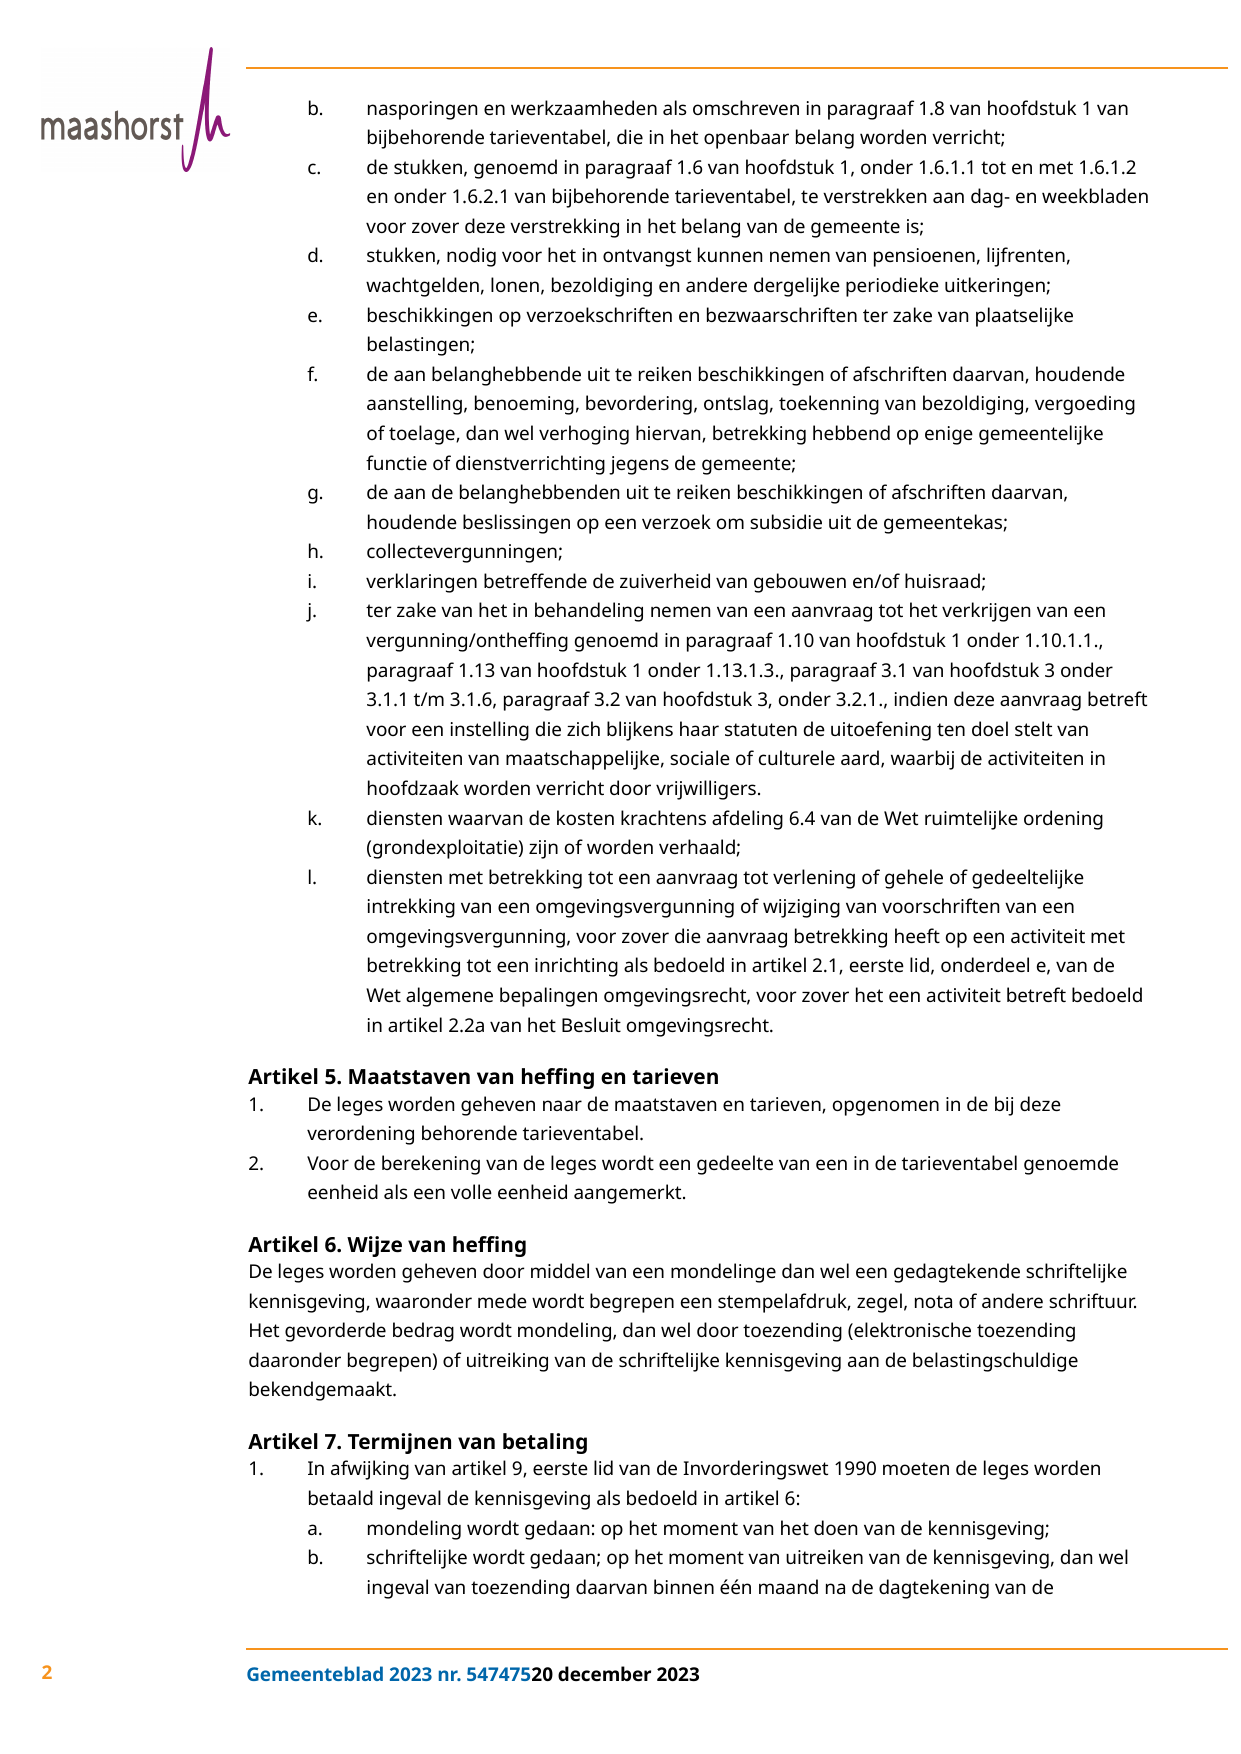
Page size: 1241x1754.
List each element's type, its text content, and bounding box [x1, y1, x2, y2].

list de aan belanghebbende uit te reiken beschikkingen of afschriften daarvan, houdende aanstelling, benoeming, bevordering, ontslag, toekenning van bezoldiging, vergoeding of toelage, dan wel verhoging hiervan, betrekking hebbend op enige gemeentelijke functie of dienstverrichting jegens de gemeente; [307, 361, 1152, 476]
text Artikel 6. Wijze van heffing [248, 1230, 1152, 1258]
list ter zake van het in behandeling nemen van een aanvraag tot het verkrijgen van een vergunning/ontheffing genoemd in paragraaf 1.10 van hoofdstuk 1 onder 1.10.1.1., paragraaf 1.13 van hoofdstuk 1 onder 1.13.1.3., paragraaf 3.1 van hoofdstuk 3 onder 3.1.1 t/m 3.1.6, paragraaf 3.2 van hoofdstuk 3, onder 3.2.1., indien deze aanvraag betreft voor een instelling die zich blijkens haar statuten de uitoefening ten doel stelt van activiteiten van maatschappelijke, sociale of culturele aard, waarbij de activiteiten in hoofdzaak worden verricht door vrijwilligers. [307, 598, 1152, 801]
text Artikel 5. Maatstaven van heffing en tarieven [248, 1062, 1152, 1091]
list beschikkingen op verzoekschriften en bezwaarschriften ter zake van plaatselijke belastingen; [307, 302, 1152, 357]
picture [41, 47, 231, 172]
list de stukken, genoemd in paragraaf 1.6 van hoofdstuk 1, onder 1.6.1.1 tot en met 1.6.1.2 en onder 1.6.2.1 van bijbehorende tarieventabel, te verstrekken aan dag- en weekbladen voor zover deze verstrekking in het belang van de gemeente is; [307, 154, 1152, 239]
list schriftelijke wordt gedaan; op het moment van uitreiken van de kennisgeving, dan wel ingeval van toezending daarvan binnen één maand na de dagtekening van de [307, 1544, 1152, 1599]
list De leges worden geheven naar de maatstaven en tarieven, opgenomen in de bij deze verordening behorende tarieventabel. [248, 1091, 1152, 1146]
list collectevergunningen; [307, 538, 1152, 564]
list stukken, nodig voor het in ontvangst kunnen nemen van pensioenen, lijfrenten, wachtgelden, lonen, bezoldiging en andere dergelijke periodieke uitkeringen; [307, 243, 1152, 298]
list verklaringen betreffende de zuiverheid van gebouwen en/of huisraad; [307, 568, 1152, 594]
list diensten waarvan de kosten krachtens afdeling 6.4 van de Wet ruimtelijke ordening (grondexploitatie) zijn of worden verhaald; [307, 805, 1152, 860]
text Artikel 7. Termijnen van betaling [248, 1427, 1152, 1456]
list diensten met betrekking tot een aanvraag tot verlening of gehele of gedeeltelijke intrekking van een omgevingsvergunning of wijziging van voorschriften van een omgevingsvergunning, voor zover die aanvraag betrekking heeft op een activiteit met betrekking tot een inrichting als bedoeld in artikel 2.1, eerste lid, onderdeel e, van de Wet algemene bepalingen omgevingsrecht, voor zover het een activiteit betreft bedoeld in artikel 2.2a van het Besluit omgevingsrecht. [307, 864, 1152, 1038]
list mondeling wordt gedaan: op het moment van het doen van de kennisgeving; [307, 1515, 1152, 1540]
list In afwijking van artikel 9, eerste lid van de Invorderingswet 1990 moeten de leges worden betaald ingeval de kennisgeving als bedoeld in artikel 6: [248, 1456, 1152, 1511]
text De leges worden geheven door middel van een mondelinge dan wel een gedagtekende schriftelijke kennisgeving, waaronder mede wordt begrepen een stempelafdruk, zegel, nota of andere schriftuur. Het gevorderde bedrag wordt mondeling, dan wel door toezending (elektronische toezending daaronder begrepen) of uitreiking van de schriftelijke kennisgeving aan de belastingschuldige bekendgemaakt. [248, 1258, 1152, 1402]
list Voor de berekening van de leges wordt een gedeelte van een in de tarieventabel genoemde eenheid als een volle eenheid aangemerkt. [248, 1150, 1152, 1205]
list nasporingen en werkzaamheden als omschreven in paragraaf 1.8 van hoofdstuk 1 van bijbehorende tarieventabel, die in het openbaar belang worden verricht; [307, 95, 1152, 150]
list de aan de belanghebbenden uit te reiken beschikkingen of afschriften daarvan, houdende beslissingen op een verzoek om subsidie uit de gemeentekas; [307, 479, 1152, 535]
